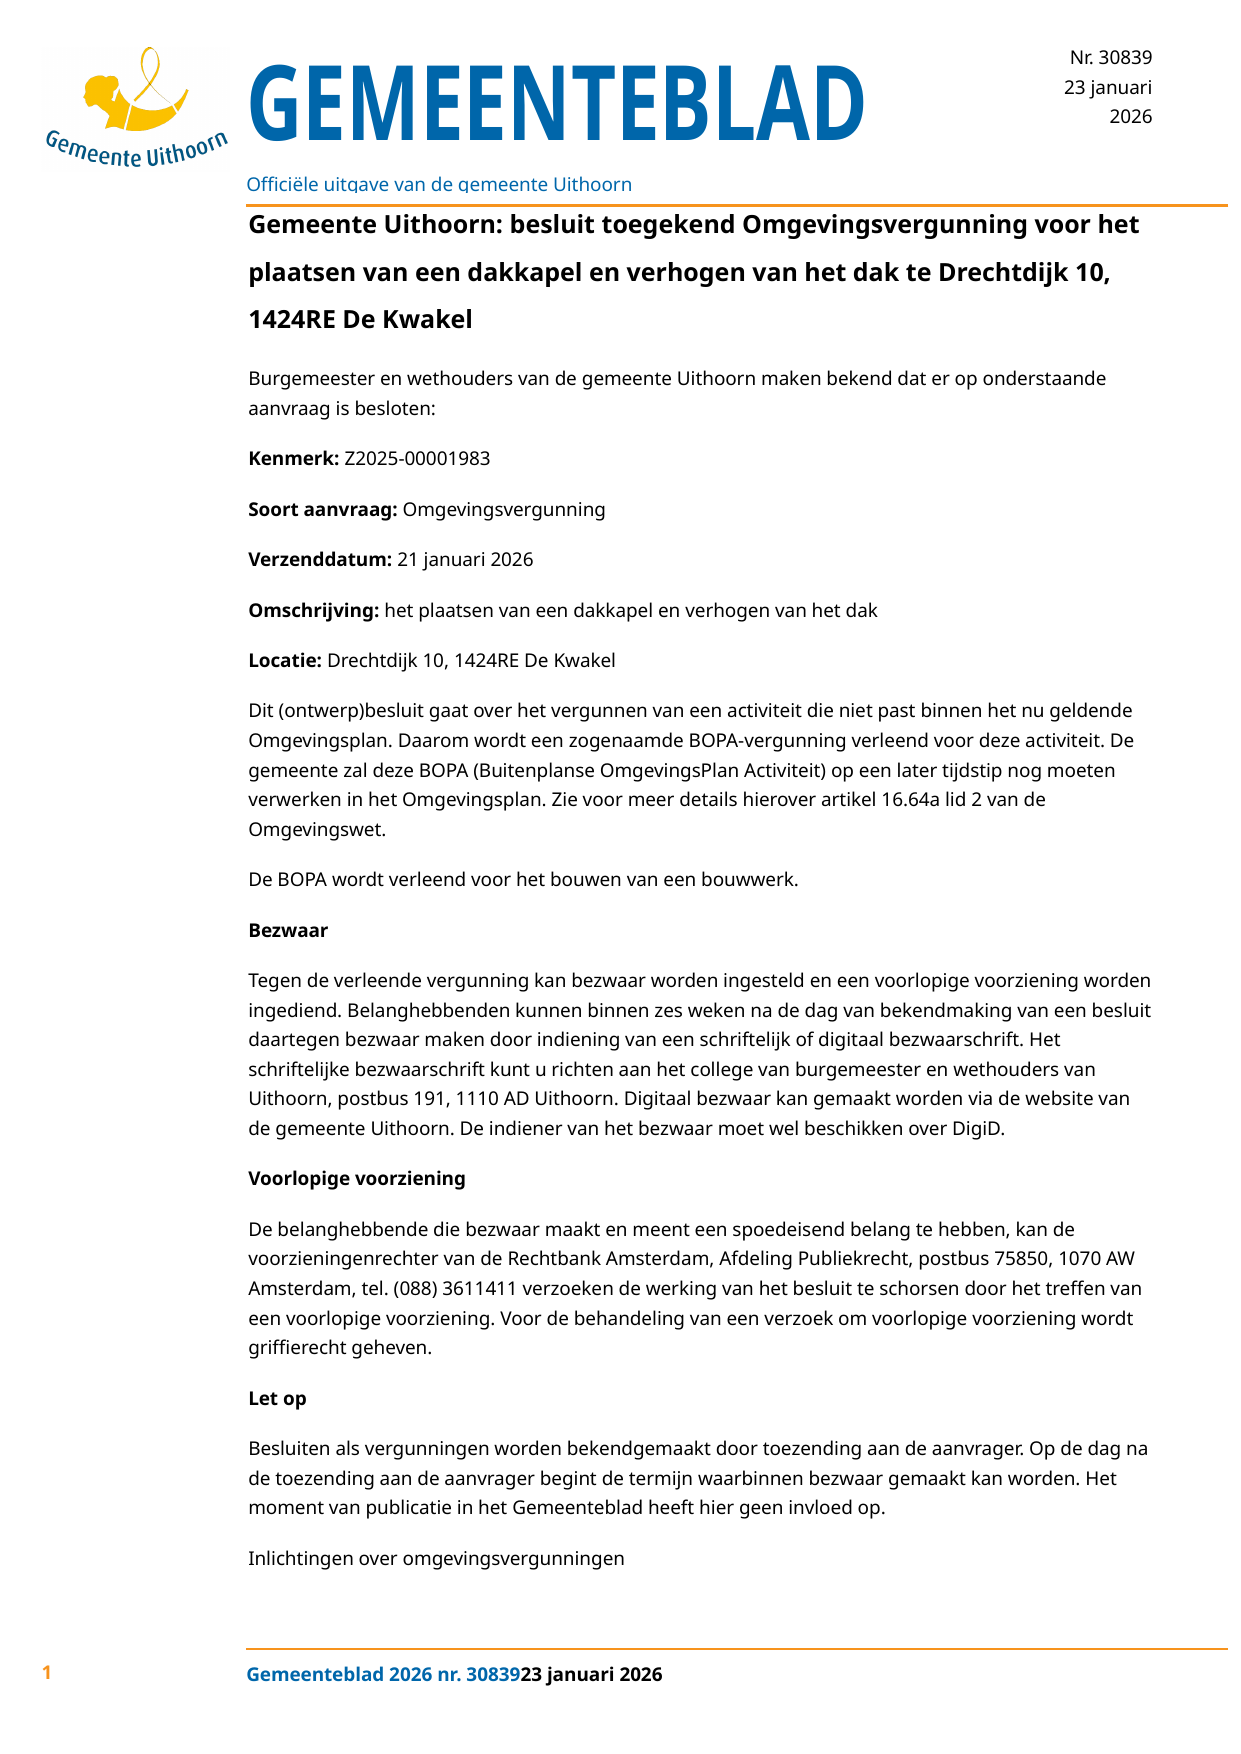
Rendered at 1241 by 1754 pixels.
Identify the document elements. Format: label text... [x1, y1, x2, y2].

picture [41, 47, 231, 172]
text Dit (ontwerp)besluit gaat over het vergunnen van een activiteit die niet past binnen het nu geldende Omgevingsplan. Daarom wordt een zogenaamde BOPA-vergunning verleend voor deze activiteit. De gemeente zal deze BOPA (Buitenplanse OmgevingsPlan Activiteit) op een later tijdstip nog moeten verwerken in het Omgevingsplan. Zie voor meer details hierover artikel 16.64a lid 2 van de Omgevingswet. [248, 698, 1152, 842]
text Locatie: Drechtdijk 10, 1424RE De Kwakel [248, 647, 1152, 673]
text Tegen de verleende vergunning kan bezwaar worden ingesteld en een voorlopige voorziening worden ingediend. Belanghebbenden kunnen binnen zes weken na de dag van bekendmaking van een besluit daartegen bezwaar maken door indiening van een schriftelijk of digitaal bezwaarschrift. Het schriftelijke bezwaarschrift kunt u richten aan het college van burgemeester en wethouders van Uithoorn, postbus 191, 1110 AD Uithoorn. Digitaal bezwaar kan gemaakt worden via de website van de gemeente Uithoorn. De indiener van het bezwaar moet wel beschikken over DigiD. [248, 967, 1152, 1141]
text Verzenddatum: 21 januari 2026 [248, 546, 1152, 572]
text De BOPA wordt verleend voor het bouwen van een bouwwerk. [248, 866, 1152, 892]
text Let op [248, 1385, 1152, 1410]
text Inlichtingen over omgevingsvergunningen [248, 1545, 1152, 1570]
text Bezwaar [248, 917, 1152, 942]
text De belanghebbende die bezwaar maakt en meent een spoedeisend belang te hebben, kan de voorzieningenrechter van de Rechtbank Amsterdam, Afdeling Publiekrecht, postbus 75850, 1070 AW Amsterdam, tel. (088) 3611411 verzoeken de werking van het besluit te schorsen door het treffen van een voorlopige voorziening. Voor de behandeling van een verzoek om voorlopige voorziening wordt griffierecht geheven. [248, 1216, 1152, 1360]
text Besluiten als vergunningen worden bekendgemaakt door toezending aan de aanvrager. Op de dag na de toezending aan de aanvrager begint de termijn waarbinnen bezwaar gemaakt kan worden. Het moment van publicatie in het Gemeenteblad heeft hier geen invloed op. [248, 1435, 1152, 1520]
text Kenmerk: Z2025-00001983 [248, 446, 1152, 471]
text Voorlopige voorziening [248, 1166, 1152, 1191]
text Soort aanvraag: Omgevingsvergunning [248, 496, 1152, 522]
text Omschrijving: het plaatsen van een dakkapel en verhogen van het dak [248, 597, 1152, 622]
text Gemeente Uithoorn: besluit toegekend Omgevingsvergunning voor het plaatsen van een dakkapel en verhogen van het dak te Drechtdijk 10, 1424RE De Kwakel [248, 207, 1152, 336]
text Burgemeester en wethouders van de gemeente Uithoorn maken bekend dat er op onderstaande aanvraag is besloten: [248, 366, 1152, 421]
